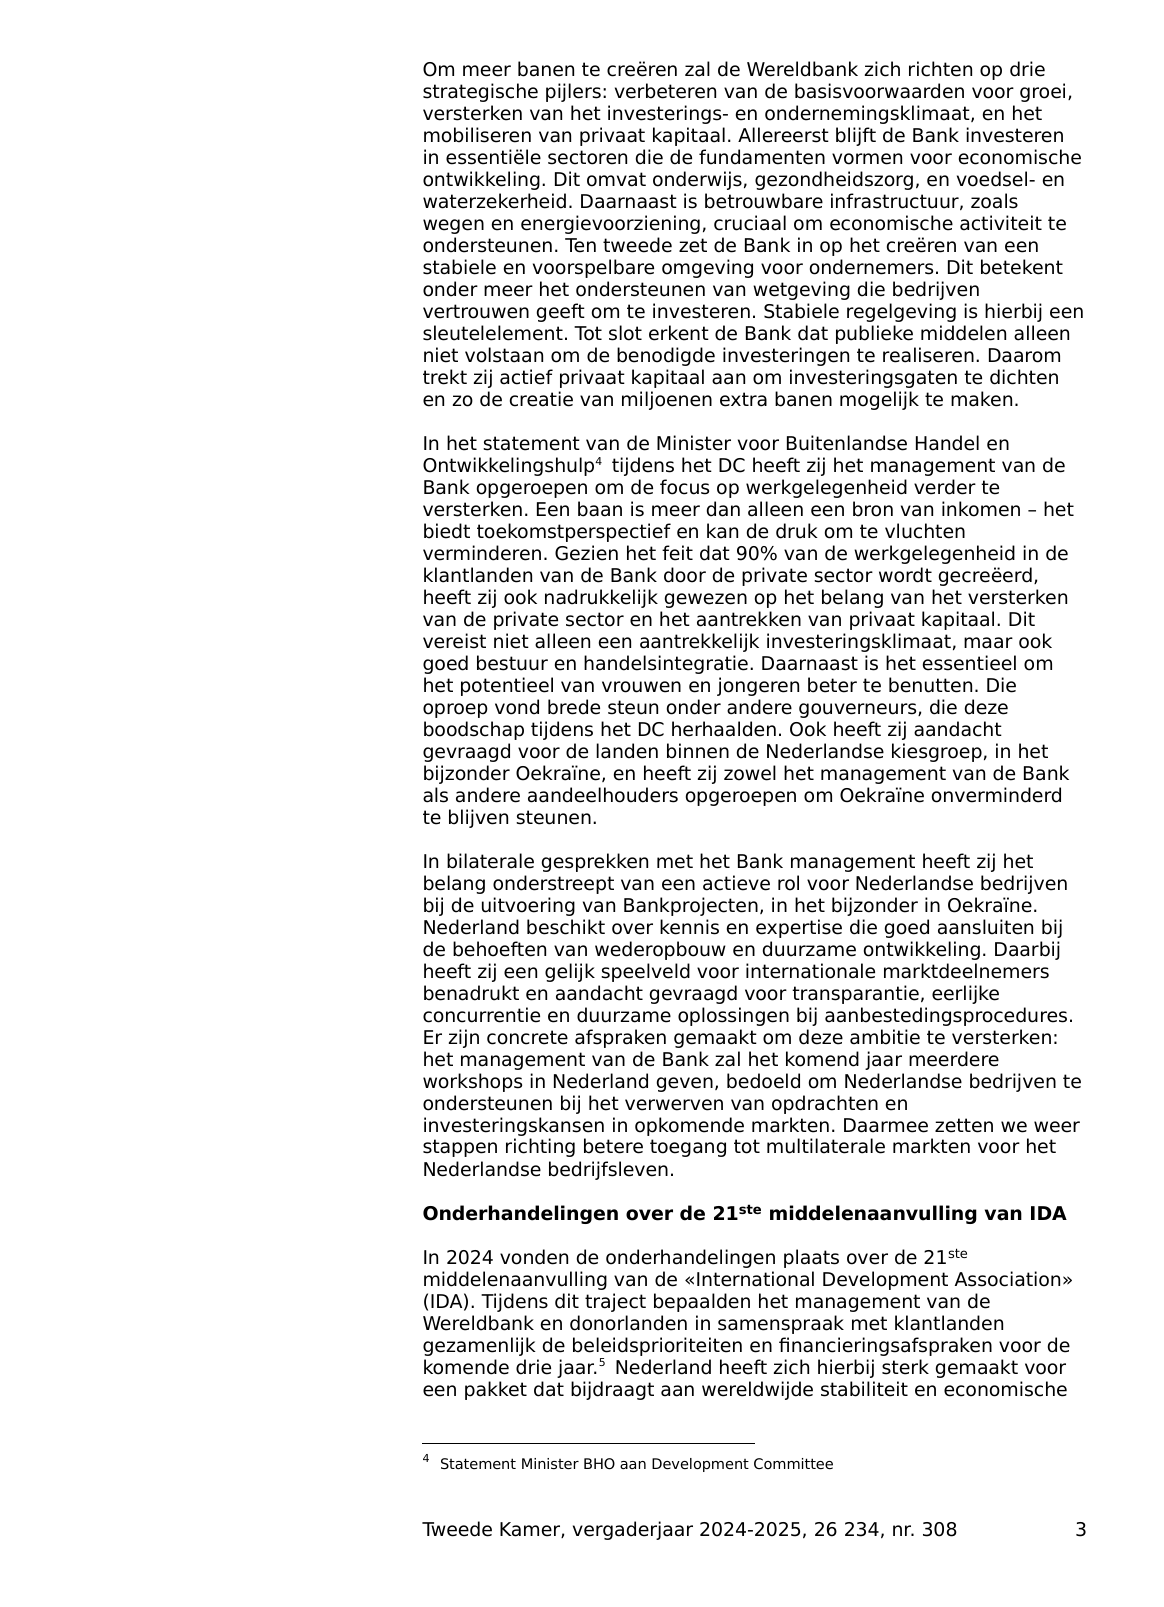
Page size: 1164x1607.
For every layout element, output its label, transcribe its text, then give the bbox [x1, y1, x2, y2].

text In bilaterale gesprekken met het Bank management heeft zij het belang onderstreept van een actieve rol voor Nederlandse bedrijven bij de uitvoering van Bankprojecten, in het bijzonder in Oekraïne. Nederland beschikt over kennis en expertise die goed aansluiten bij de behoeften van wederopbouw en duurzame ontwikkeling. Daarbij heeft zij een gelijk speelveld voor internationale marktdeelnemers benadrukt en aandacht gevraagd voor transparantie, eerlijke concurrentie en duurzame oplossingen bij aanbestedingsprocedures. Er zijn concrete afspraken gemaakt om deze ambitie te versterken: het management van de Bank zal het komend jaar meerdere workshops in Nederland geven, bedoeld om Nederlandse bedrijven te ondersteunen bij het verwerven van opdrachten en investeringskansen in opkomende markten. Daarmee zetten we weer stappen richting betere toegang tot multilaterale markten voor het Nederlandse bedrijfsleven. [422, 851, 1087, 1180]
text Om meer banen te creëren zal de Wereldbank zich richten op drie strategische pijlers: verbeteren van de basisvoorwaarden voor groei, versterken van het investerings- en ondernemingsklimaat, en het mobiliseren van privaat kapitaal. Allereerst blijft de Bank investeren in essentiële sectoren die de fundamenten vormen voor economische ontwikkeling. Dit omvat onderwijs, gezondheidszorg, en voedsel- en waterzekerheid. Daarnaast is betrouwbare infrastructuur, zoals wegen en energievoorziening, cruciaal om economische activiteit te ondersteunen. Ten tweede zet de Bank in op het creëren van een stabiele en voorspelbare omgeving voor ondernemers. Dit betekent onder meer het ondersteunen van wetgeving die bedrijven vertrouwen geeft om te investeren. Stabiele regelgeving is hierbij een sleutelelement. Tot slot erkent de Bank dat publieke middelen alleen niet volstaan om de benodigde investeringen te realiseren. Daarom trekt zij actief privaat kapitaal aan om investeringsgaten te dichten en zo de creatie van miljoenen extra banen mogelijk te maken. [422, 59, 1087, 411]
subtitle Onderhandelingen over de 21ste middelenaanvulling van IDA [422, 1203, 1087, 1224]
text Statement Minister BHO aan Development Committee [422, 1452, 1087, 1474]
text In 2024 vonden de onderhandelingen plaats over de 21ste middelenaanvulling van de «International Development Association» (IDA). Tijdens dit traject bepaalden het management van de Wereldbank en donorlanden in samenspraak met klantlanden gezamenlijk de beleidsprioriteiten en financieringsafspraken voor de komende drie jaar. Nederland heeft zich hierbij sterk gemaakt voor een pakket dat bijdraagt aan wereldwijde stabiliteit en economische [422, 1247, 1087, 1401]
text In het statement van de Minister voor Buitenlandse Handel en Ontwikkelingshulp tijdens het DC heeft zij het management van de Bank opgeroepen om de focus op werkgelegenheid verder te versterken. Een baan is meer dan alleen een bron van inkomen – het biedt toekomstperspectief en kan de druk om te vluchten verminderen. Gezien het feit dat 90% van de werkgelegenheid in de klantlanden van de Bank door de private sector wordt gecreëerd, heeft zij ook nadrukkelijk gewezen op het belang van het versterken van de private sector en het aantrekken van privaat kapitaal. Dit vereist niet alleen een aantrekkelijk investeringsklimaat, maar ook goed bestuur en handelsintegratie. Daarnaast is het essentieel om het potentieel van vrouwen en jongeren beter te benutten. Die oproep vond brede steun onder andere gouverneurs, die deze boodschap tijdens het DC herhaalden. Ook heeft zij aandacht gevraagd voor de landen binnen de Nederlandse kiesgroep, in het bijzonder Oekraïne, en heeft zij zowel het management van de Bank als andere aandeelhouders opgeroepen om Oekraïne onverminderd te blijven steunen. [422, 433, 1087, 828]
